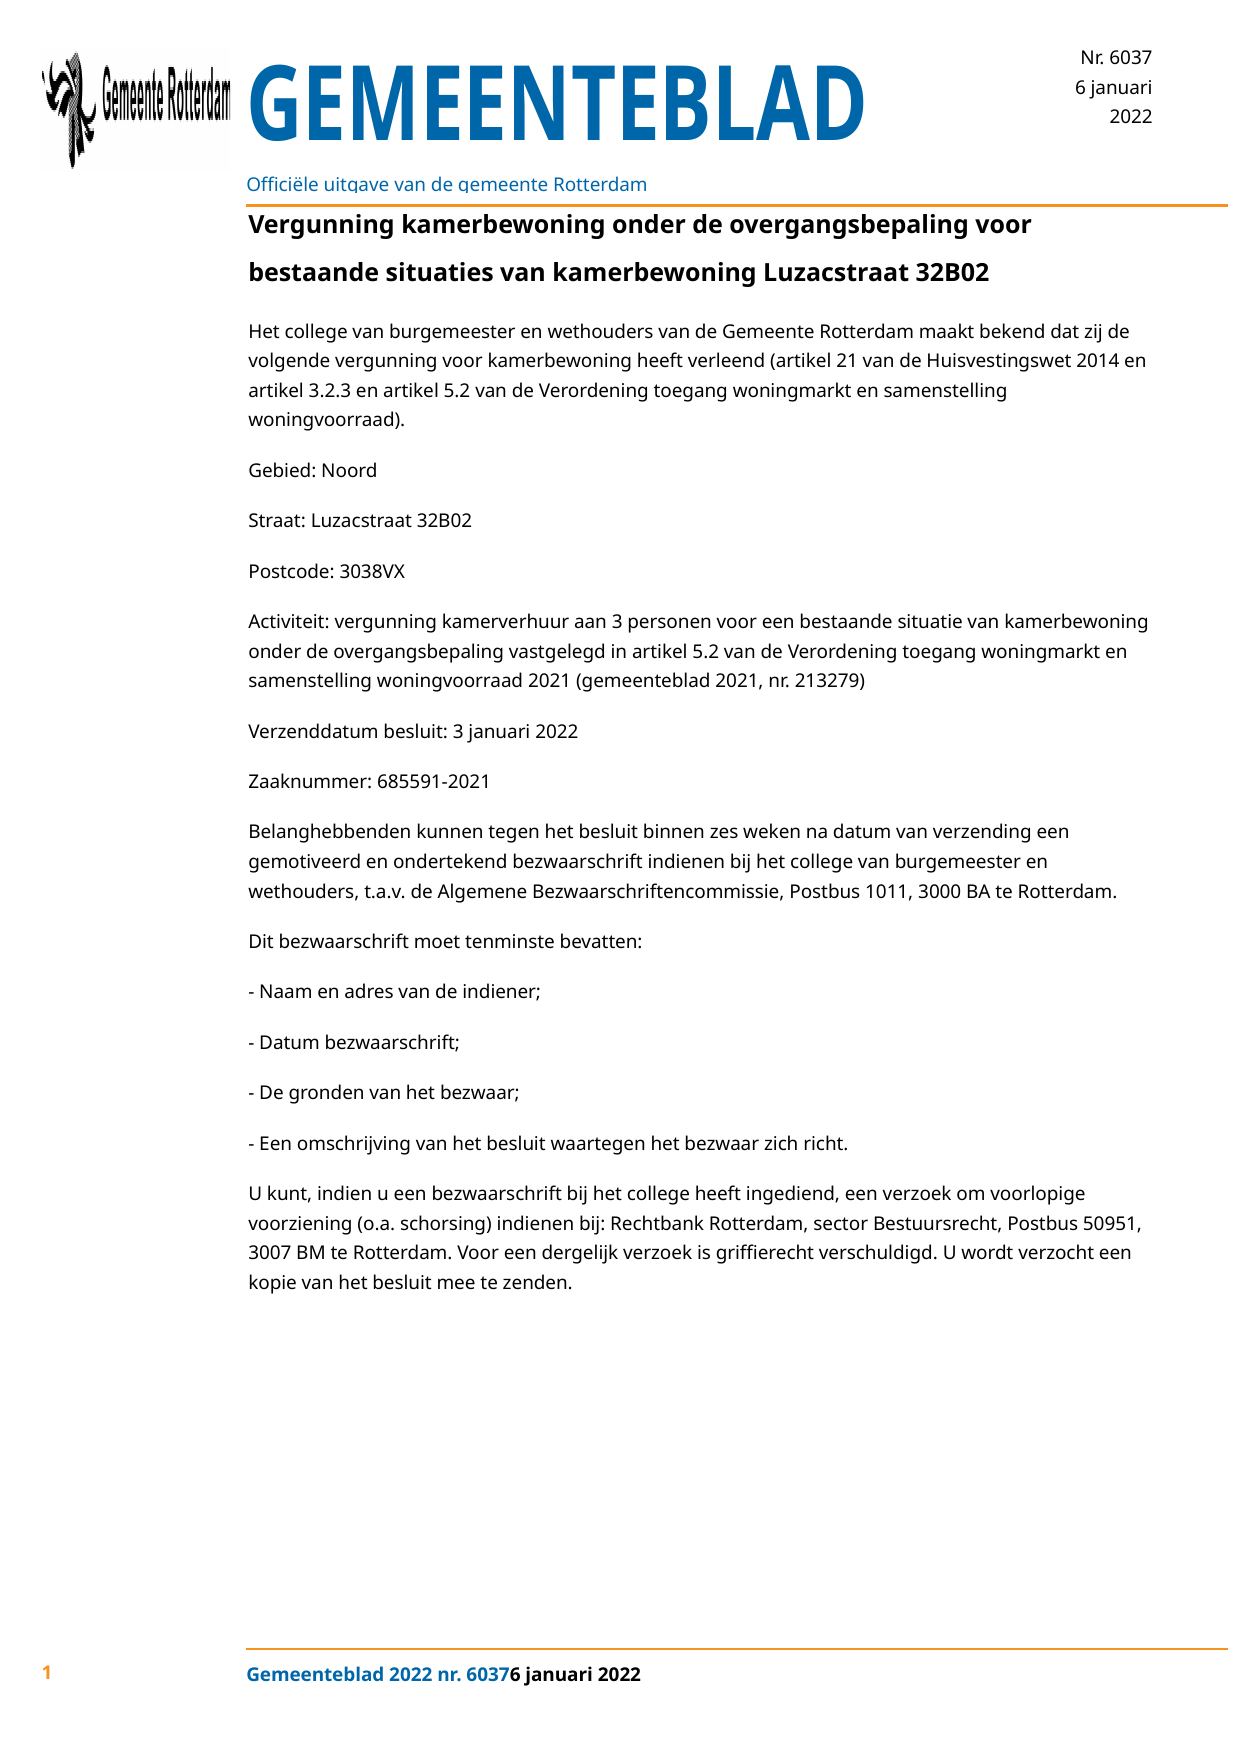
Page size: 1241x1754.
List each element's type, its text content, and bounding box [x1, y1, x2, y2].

text Dit bezwaarschrift moet tenminste bevatten: [248, 928, 1152, 954]
text Postcode: 3038VX [248, 558, 1152, 584]
picture [41, 47, 231, 172]
text Straat: Luzacstraat 32B02 [248, 507, 1152, 533]
text - Een omschrijving van het besluit waartegen het bezwaar zich richt. [248, 1130, 1152, 1156]
text Belanghebbenden kunnen tegen het besluit binnen zes weken na datum van verzending een gemotiveerd en ondertekend bezwaarschrift indienen bij het college van burgemeester en wethouders, t.a.v. de Algemene Bezwaarschriftencommissie, Postbus 1011, 3000 BA te Rotterdam. [248, 819, 1152, 904]
text Gebied: Noord [248, 457, 1152, 483]
text - De gronden van het bezwaar; [248, 1079, 1152, 1105]
text Het college van burgemeester en wethouders van de Gemeente Rotterdam maakt bekend dat zij de volgende vergunning voor kamerbewoning heeft verleend (artikel 21 van de Huisvestingswet 2014 en artikel 3.2.3 en artikel 5.2 van de Verordening toegang woningmarkt en samenstelling woningvoorraad). [248, 318, 1152, 432]
text Vergunning kamerbewoning onder de overgangsbepaling voor bestaande situaties van kamerbewoning Luzacstraat 32B02 [248, 207, 1152, 288]
text Verzenddatum besluit: 3 januari 2022 [248, 718, 1152, 744]
text Activiteit: vergunning kamerverhuur aan 3 personen voor een bestaande situatie van kamerbewoning onder de overgangsbepaling vastgelegd in artikel 5.2 van de Verordening toegang woningmarkt en samenstelling woningvoorraad 2021 (gemeenteblad 2021, nr. 213279) [248, 608, 1152, 693]
text - Naam en adres van de indiener; [248, 979, 1152, 1004]
text U kunt, indien u een bezwaarschrift bij het college heeft ingediend, een verzoek om voorlopige voorziening (o.a. schorsing) indienen bij: Rechtbank Rotterdam, sector Bestuursrecht, Postbus 50951, 3007 BM te Rotterdam. Voor een dergelijk verzoek is griffierecht verschuldigd. U wordt verzocht een kopie van het besluit mee te zenden. [248, 1180, 1152, 1295]
text Zaaknummer: 685591-2021 [248, 768, 1152, 794]
text - Datum bezwaarschrift; [248, 1029, 1152, 1055]
